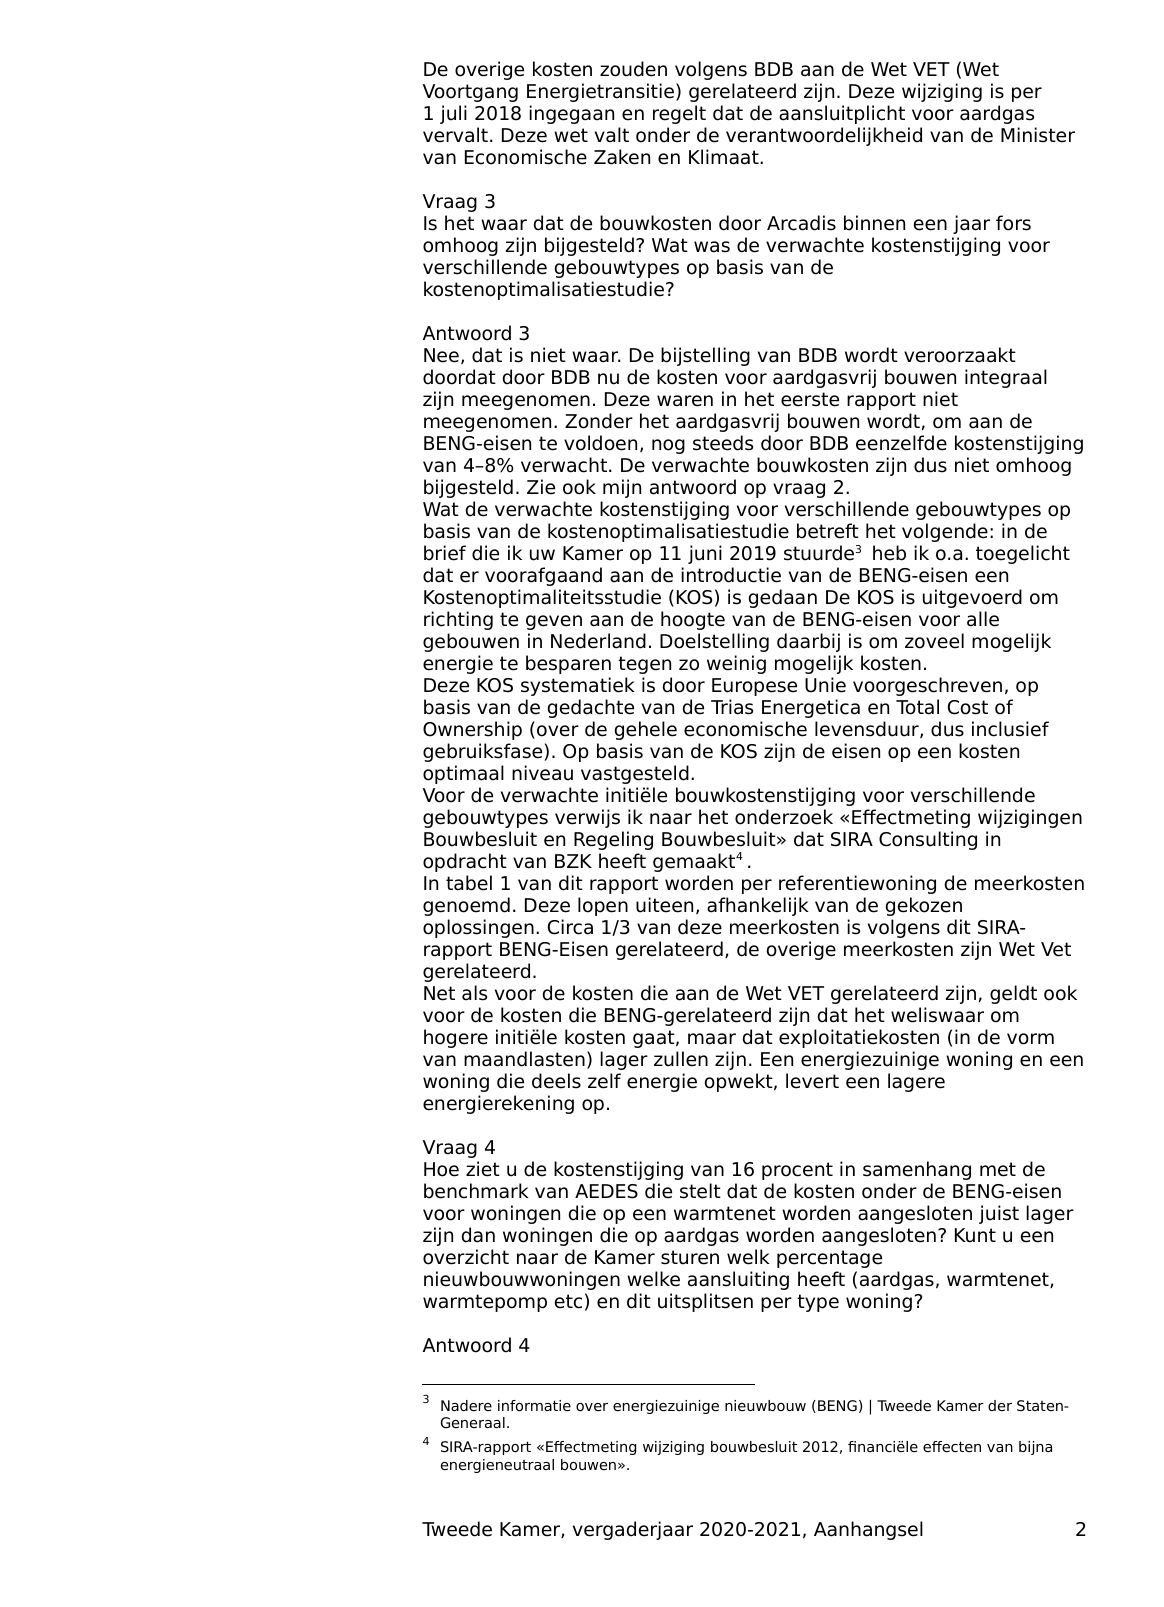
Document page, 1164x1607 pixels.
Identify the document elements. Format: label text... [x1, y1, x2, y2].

text Deze KOS systematiek is door Europese Unie voorgeschreven, op basis van de gedachte van de Trias Energetica en Total Cost of Ownership (over de gehele economische levensduur, dus inclusief gebruiksfase). Op basis van de KOS zijn de eisen op een kosten optimaal niveau vastgesteld. [422, 675, 1087, 785]
text In tabel 1 van dit rapport worden per referentiewoning de meerkosten genoemd. Deze lopen uiteen, afhankelijk van de gekozen oplossingen. Circa 1/3 van deze meerkosten is volgens dit SIRA-rapport BENG-Eisen gerelateerd, de overige meerkosten zijn Wet Vet gerelateerd. [422, 873, 1087, 983]
text Is het waar dat de bouwkosten door Arcadis binnen een jaar fors omhoog zijn bijgesteld? Wat was de verwachte kostenstijging voor verschillende gebouwtypes op basis van de kostenoptimalisatiestudie? [422, 213, 1087, 301]
text Wat de verwachte kostenstijging voor verschillende gebouwtypes op basis van de kostenoptimalisatiestudie betreft het volgende: in de brief die ik uw Kamer op 11 juni 2019 stuurde heb ik o.a. toegelicht dat er voorafgaand aan de introductie van de BENG-eisen een Kostenoptimaliteitsstudie (KOS) is gedaan De KOS is uitgevoerd om richting te geven aan de hoogte van de BENG-eisen voor alle gebouwen in Nederland. Doelstelling daarbij is om zoveel mogelijk energie te besparen tegen zo weinig mogelijk kosten. [422, 499, 1087, 675]
text Nadere informatie over energiezuinige nieuwbouw (BENG) | Tweede Kamer der Staten-Generaal. [422, 1393, 1087, 1432]
text Antwoord 4 [422, 1335, 1087, 1357]
text Voor de verwachte initiële bouwkostenstijging voor verschillende gebouwtypes verwijs ik naar het onderzoek «Effectmeting wijzigingen Bouwbesluit en Regeling Bouwbesluit» dat SIRA Consulting in opdracht van BZK heeft gemaakt. [422, 785, 1087, 873]
text Vraag 4 [422, 1137, 1087, 1159]
text Antwoord 3 [422, 323, 1087, 345]
text Nee, dat is niet waar. De bijstelling van BDB wordt veroorzaakt doordat door BDB nu de kosten voor aardgasvrij bouwen integraal zijn meegenomen. Deze waren in het eerste rapport niet meegenomen. Zonder het aardgasvrij bouwen wordt, om aan de BENG-eisen te voldoen, nog steeds door BDB eenzelfde kostenstijging van 4–8% verwacht. De verwachte bouwkosten zijn dus niet omhoog bijgesteld. Zie ook mijn antwoord op vraag 2. [422, 345, 1087, 499]
text Net als voor de kosten die aan de Wet VET gerelateerd zijn, geldt ook voor de kosten die BENG-gerelateerd zijn dat het weliswaar om hogere initiële kosten gaat, maar dat exploitatiekosten (in de vorm van maandlasten) lager zullen zijn. Een energiezuinige woning en een woning die deels zelf energie opwekt, levert een lagere energierekening op. [422, 983, 1087, 1114]
text De overige kosten zouden volgens BDB aan de Wet VET (Wet Voortgang Energietransitie) gerelateerd zijn. Deze wijziging is per 1 juli 2018 ingegaan en regelt dat de aansluitplicht voor aardgas vervalt. Deze wet valt onder de verantwoordelijkheid van de Minister van Economische Zaken en Klimaat. [422, 59, 1087, 169]
text Hoe ziet u de kostenstijging van 16 procent in samenhang met de benchmark van AEDES die stelt dat de kosten onder de BENG-eisen voor woningen die op een warmtenet worden aangesloten juist lager zijn dan woningen die op aardgas worden aangesloten? Kunt u een overzicht naar de Kamer sturen welk percentage nieuwbouwwoningen welke aansluiting heeft (aardgas, warmtenet, warmtepomp etc) en dit uitsplitsen per type woning? [422, 1159, 1087, 1312]
text SIRA-rapport «Effectmeting wijziging bouwbesluit 2012, financiële effecten van bijna energieneutraal bouwen». [422, 1435, 1087, 1474]
text Vraag 3 [422, 191, 1087, 213]
